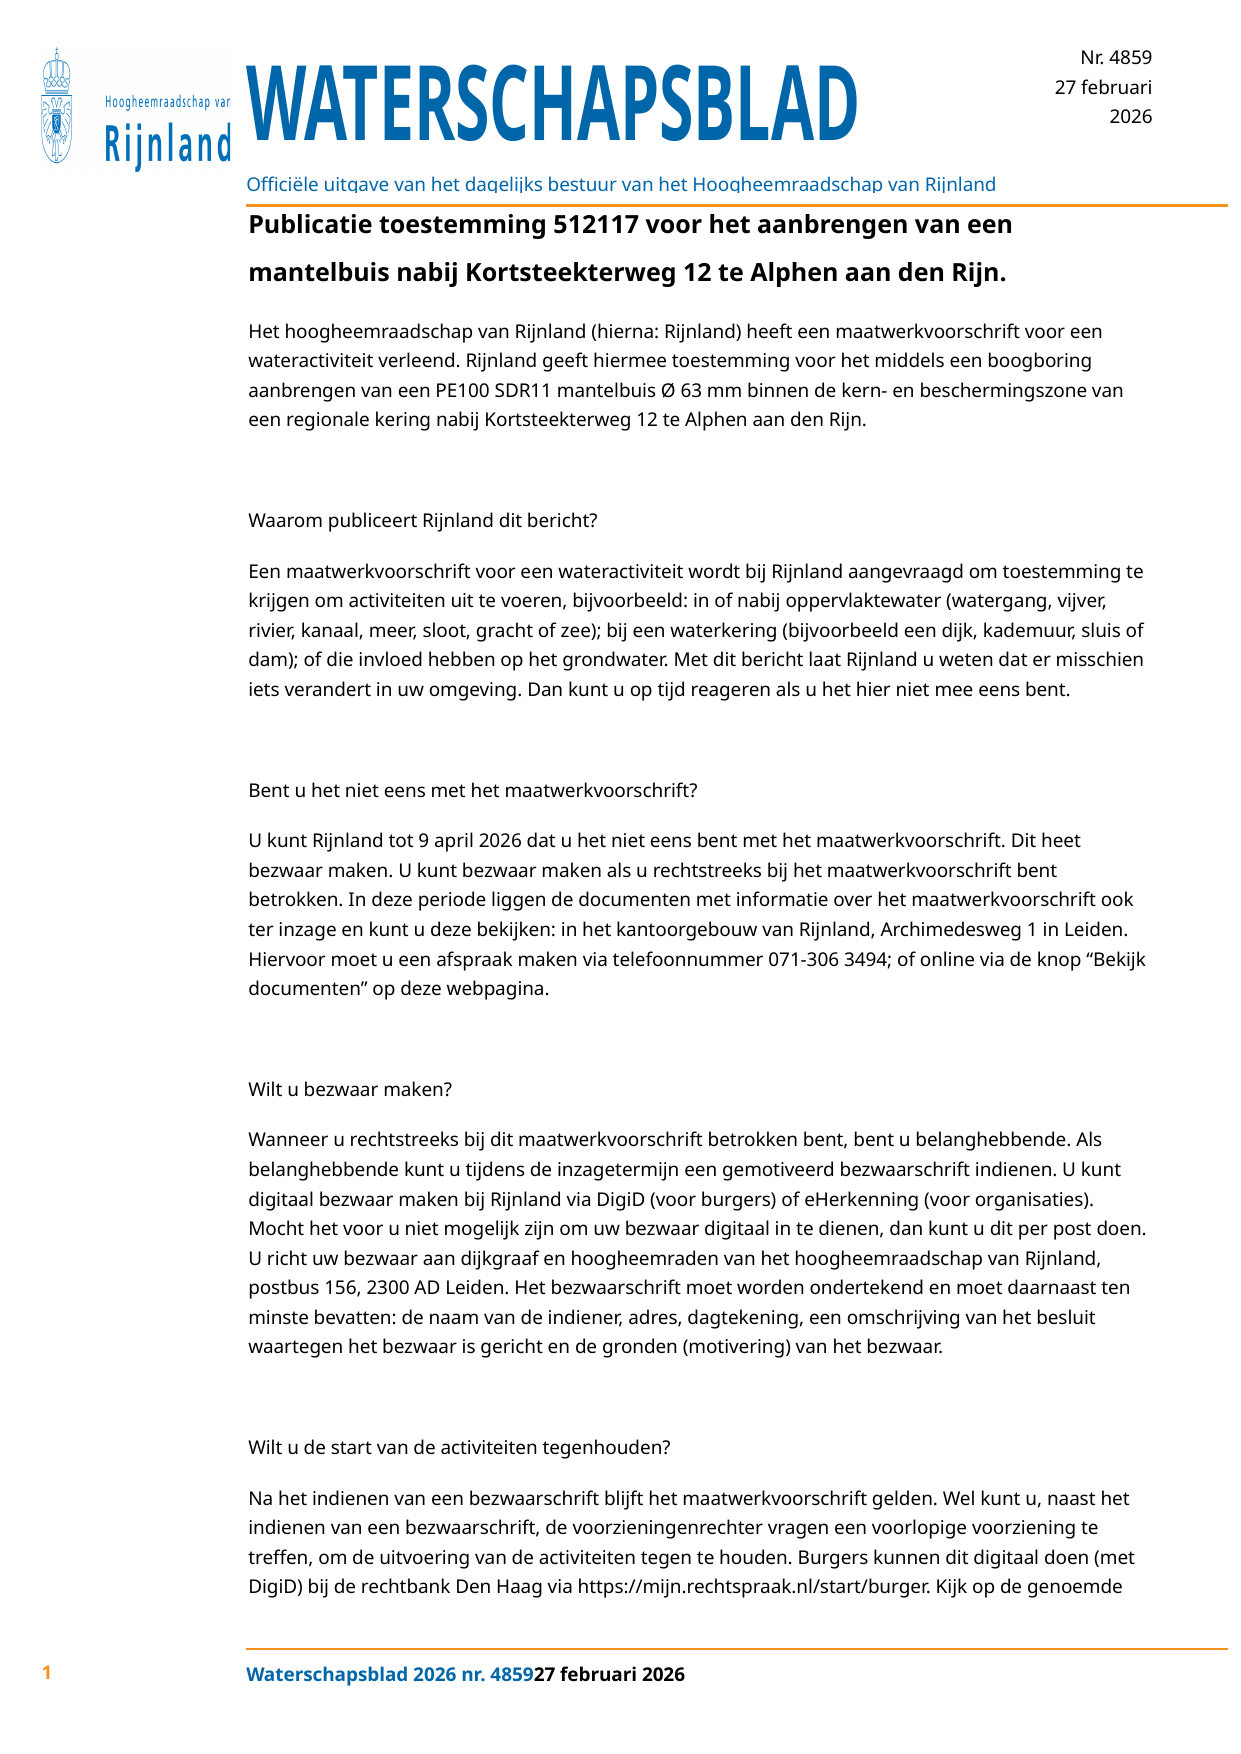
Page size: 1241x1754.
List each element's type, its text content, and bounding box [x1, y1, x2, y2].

text Wilt u de start van de activiteiten tegenhouden? [248, 1434, 1152, 1460]
text Bent u het niet eens met het maatwerkvoorschrift? [248, 777, 1152, 803]
text Wanneer u rechtstreeks bij dit maatwerkvoorschrift betrokken bent, bent u belanghebbende. Als belanghebbende kunt u tijdens de inzagetermijn een gemotiveerd bezwaarschrift indienen. U kunt digitaal bezwaar maken bij Rijnland via DigiD (voor burgers) of eHerkenning (voor organisaties). Mocht het voor u niet mogelijk zijn om uw bezwaar digitaal in te dienen, dan kunt u dit per post doen. U richt uw bezwaar aan dijkgraaf en hoogheemraden van het hoogheemraadschap van Rijnland, postbus 156, 2300 AD Leiden. Het bezwaarschrift moet worden ondertekend en moet daarnaast ten minste bevatten: de naam van de indiener, adres, dagtekening, een omschrijving van het besluit waartegen het bezwaar is gericht en de gronden (motivering) van het bezwaar. [248, 1127, 1152, 1359]
picture [41, 47, 231, 172]
text Wilt u bezwaar maken? [248, 1076, 1152, 1102]
text Publicatie toestemming 512117 voor het aanbrengen van een mantelbuis nabij Kortsteekterweg 12 te Alphen aan den Rijn. [248, 207, 1152, 288]
text Na het indienen van een bezwaarschrift blijft het maatwerkvoorschrift gelden. Wel kunt u, naast het indienen van een bezwaarschrift, de voorzieningenrechter vragen een voorlopige voorziening te treffen, om de uitvoering van de activiteiten tegen te houden. Burgers kunnen dit digitaal doen (met DigiD) bij de rechtbank Den Haag via https://mijn.rechtspraak.nl/start/burger. Kijk op de genoemde [248, 1485, 1152, 1599]
text Waarom publiceert Rijnland dit bericht? [248, 507, 1152, 533]
text Een maatwerkvoorschrift voor een wateractiviteit wordt bij Rijnland aangevraagd om toestemming te krijgen om activiteiten uit te voeren, bijvoorbeeld: in of nabij oppervlaktewater (watergang, vijver, rivier, kanaal, meer, sloot, gracht of zee); bij een waterkering (bijvoorbeeld een dijk, kademuur, sluis of dam); of die invloed hebben op het grondwater. Met dit bericht laat Rijnland u weten dat er misschien iets verandert in uw omgeving. Dan kunt u op tijd reageren als u het hier niet mee eens bent. [248, 558, 1152, 702]
text U kunt Rijnland tot 9 april 2026 dat u het niet eens bent met het maatwerkvoorschrift. Dit heet bezwaar maken. U kunt bezwaar maken als u rechtstreeks bij het maatwerkvoorschrift bent betrokken. In deze periode liggen de documenten met informatie over het maatwerkvoorschrift ook ter inzage en kunt u deze bekijken: in het kantoorgebouw van Rijnland, Archimedesweg 1 in Leiden. Hiervoor moet u een afspraak maken via telefoonnummer 071-306 3494; of online via de knop “Bekijk documenten” op deze webpagina. [248, 827, 1152, 1001]
text Het hoogheemraadschap van Rijnland (hierna: Rijnland) heeft een maatwerkvoorschrift voor een wateractiviteit verleend. Rijnland geeft hiermee toestemming voor het middels een boogboring aanbrengen van een PE100 SDR11 mantelbuis Ø 63 mm binnen de kern- en beschermingszone van een regionale kering nabij Kortsteekterweg 12 te Alphen aan den Rijn. [248, 318, 1152, 432]
